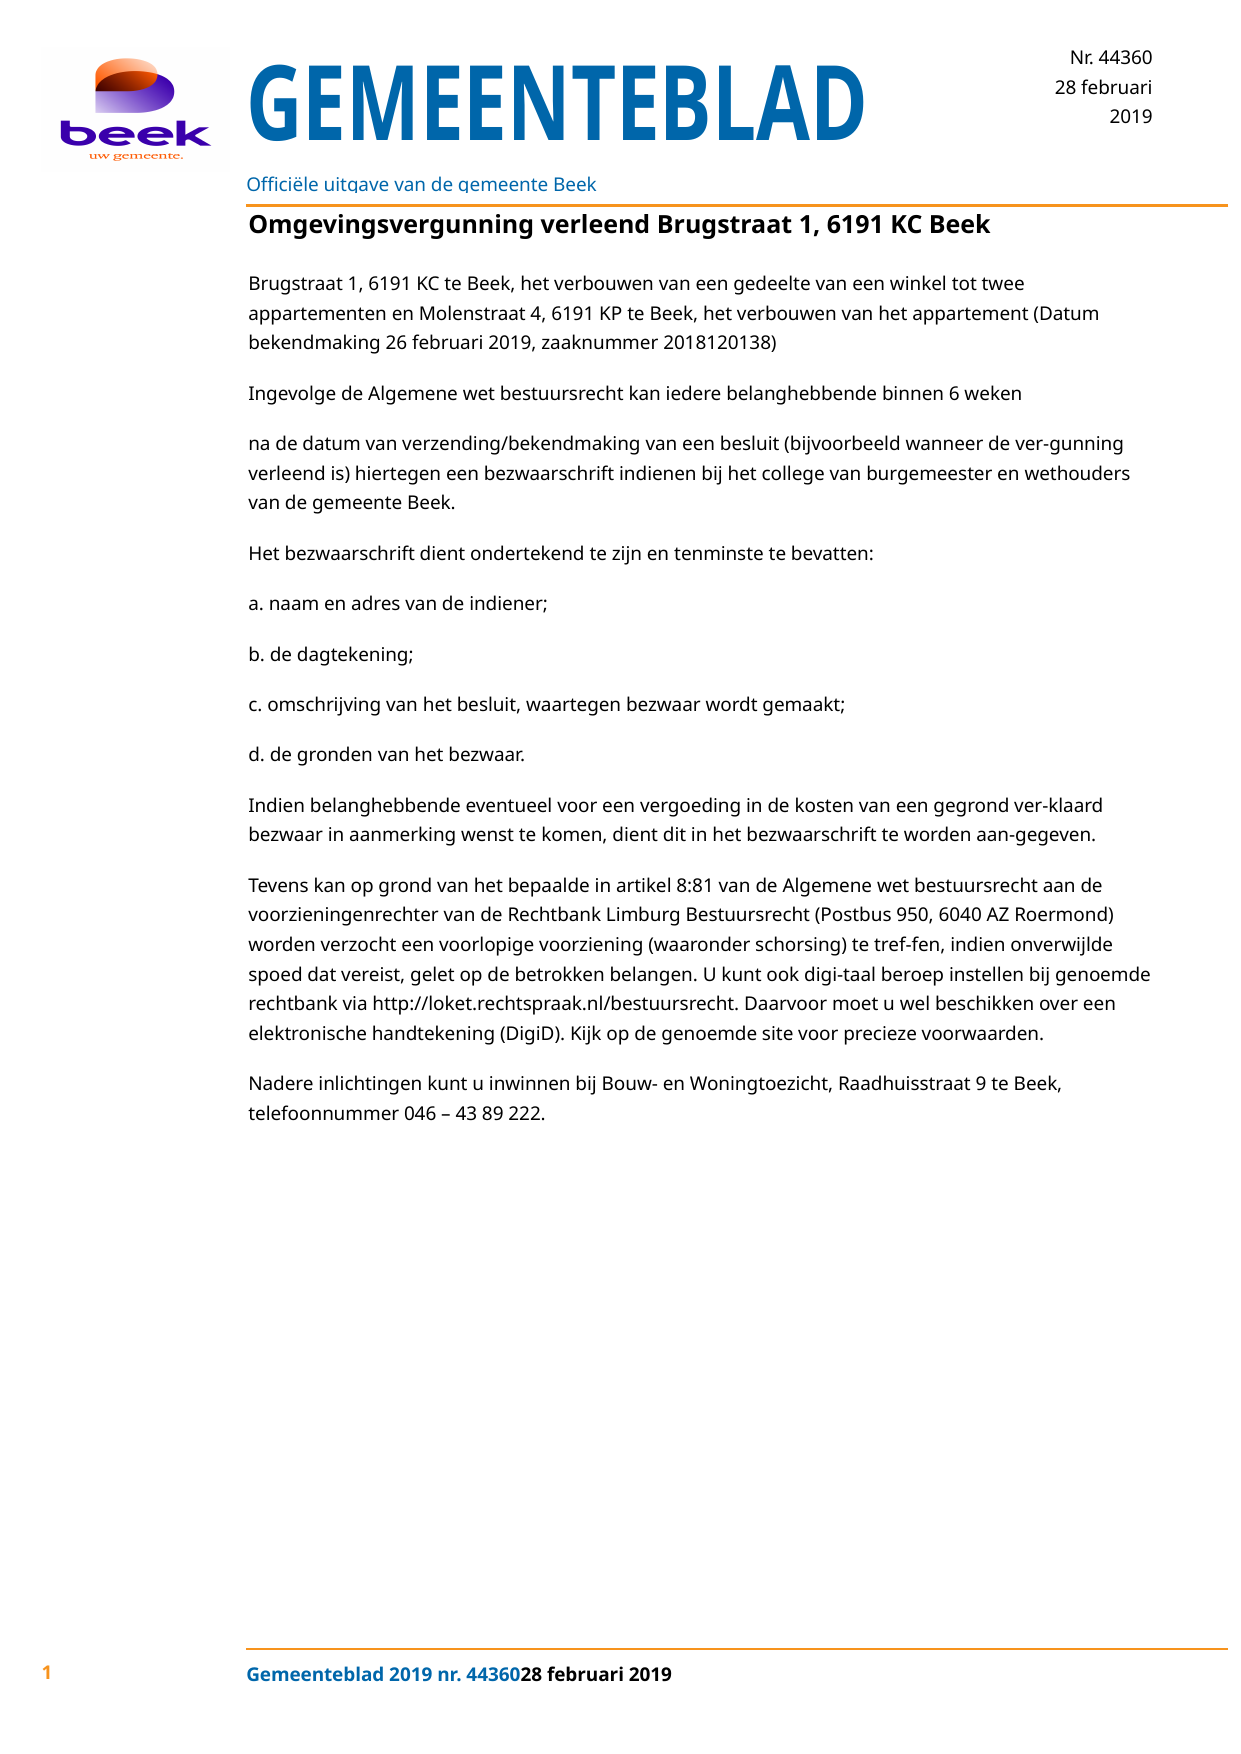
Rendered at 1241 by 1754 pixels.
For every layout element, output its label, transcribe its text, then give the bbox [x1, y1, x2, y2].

text Indien belanghebbende eventueel voor een vergoeding in de kosten van een gegrond ver-klaard bezwaar in aanmerking wenst te komen, dient dit in het bezwaarschrift te worden aan-gegeven. [248, 792, 1152, 847]
text Brugstraat 1, 6191 KC te Beek, het verbouwen van een gedeelte van een winkel tot twee appartementen en Molenstraat 4, 6191 KP te Beek, het verbouwen van het appartement (Datum bekendmaking 26 februari 2019, zaaknummer 2018120138) [248, 270, 1152, 355]
text c. omschrijving van het besluit, waartegen bezwaar wordt gemaakt; [248, 691, 1152, 717]
text na de datum van verzending/bekendmaking van een besluit (bijvoorbeeld wanneer de ver-gunning verleend is) hiertegen een bezwaarschrift indienen bij het college van burgemeester en wethouders van de gemeente Beek. [248, 430, 1152, 515]
text Nadere inlichtingen kunt u inwinnen bij Bouw- en Woningtoezicht, Raadhuisstraat 9 te Beek, telefoonnummer 046 – 43 89 222. [248, 1070, 1152, 1126]
text Ingevolge de Algemene wet bestuursrecht kan iedere belanghebbende binnen 6 weken [248, 380, 1152, 406]
text b. de dagtekening; [248, 641, 1152, 666]
picture [41, 47, 231, 172]
text Tevens kan op grond van het bepaalde in artikel 8:81 van de Algemene wet bestuursrecht aan de voorzieningenrechter van de Rechtbank Limburg Bestuursrecht (Postbus 950, 6040 AZ Roermond) worden verzocht een voorlopige voorziening (waaronder schorsing) te tref-fen, indien onverwijlde spoed dat vereist, gelet op de betrokken belangen. U kunt ook digi-taal beroep instellen bij genoemde rechtbank via http://loket.rechtspraak.nl/bestuursrecht. Daarvoor moet u wel beschikken over een elektronische handtekening (DigiD). Kijk op de genoemde site voor precieze voorwaarden. [248, 872, 1152, 1046]
text a. naam en adres van de indiener; [248, 590, 1152, 616]
text Omgevingsvergunning verleend Brugstraat 1, 6191 KC Beek [248, 207, 1152, 241]
text d. de gronden van het bezwaar. [248, 742, 1152, 767]
text Het bezwaarschrift dient ondertekend te zijn en tenminste te bevatten: [248, 540, 1152, 566]
